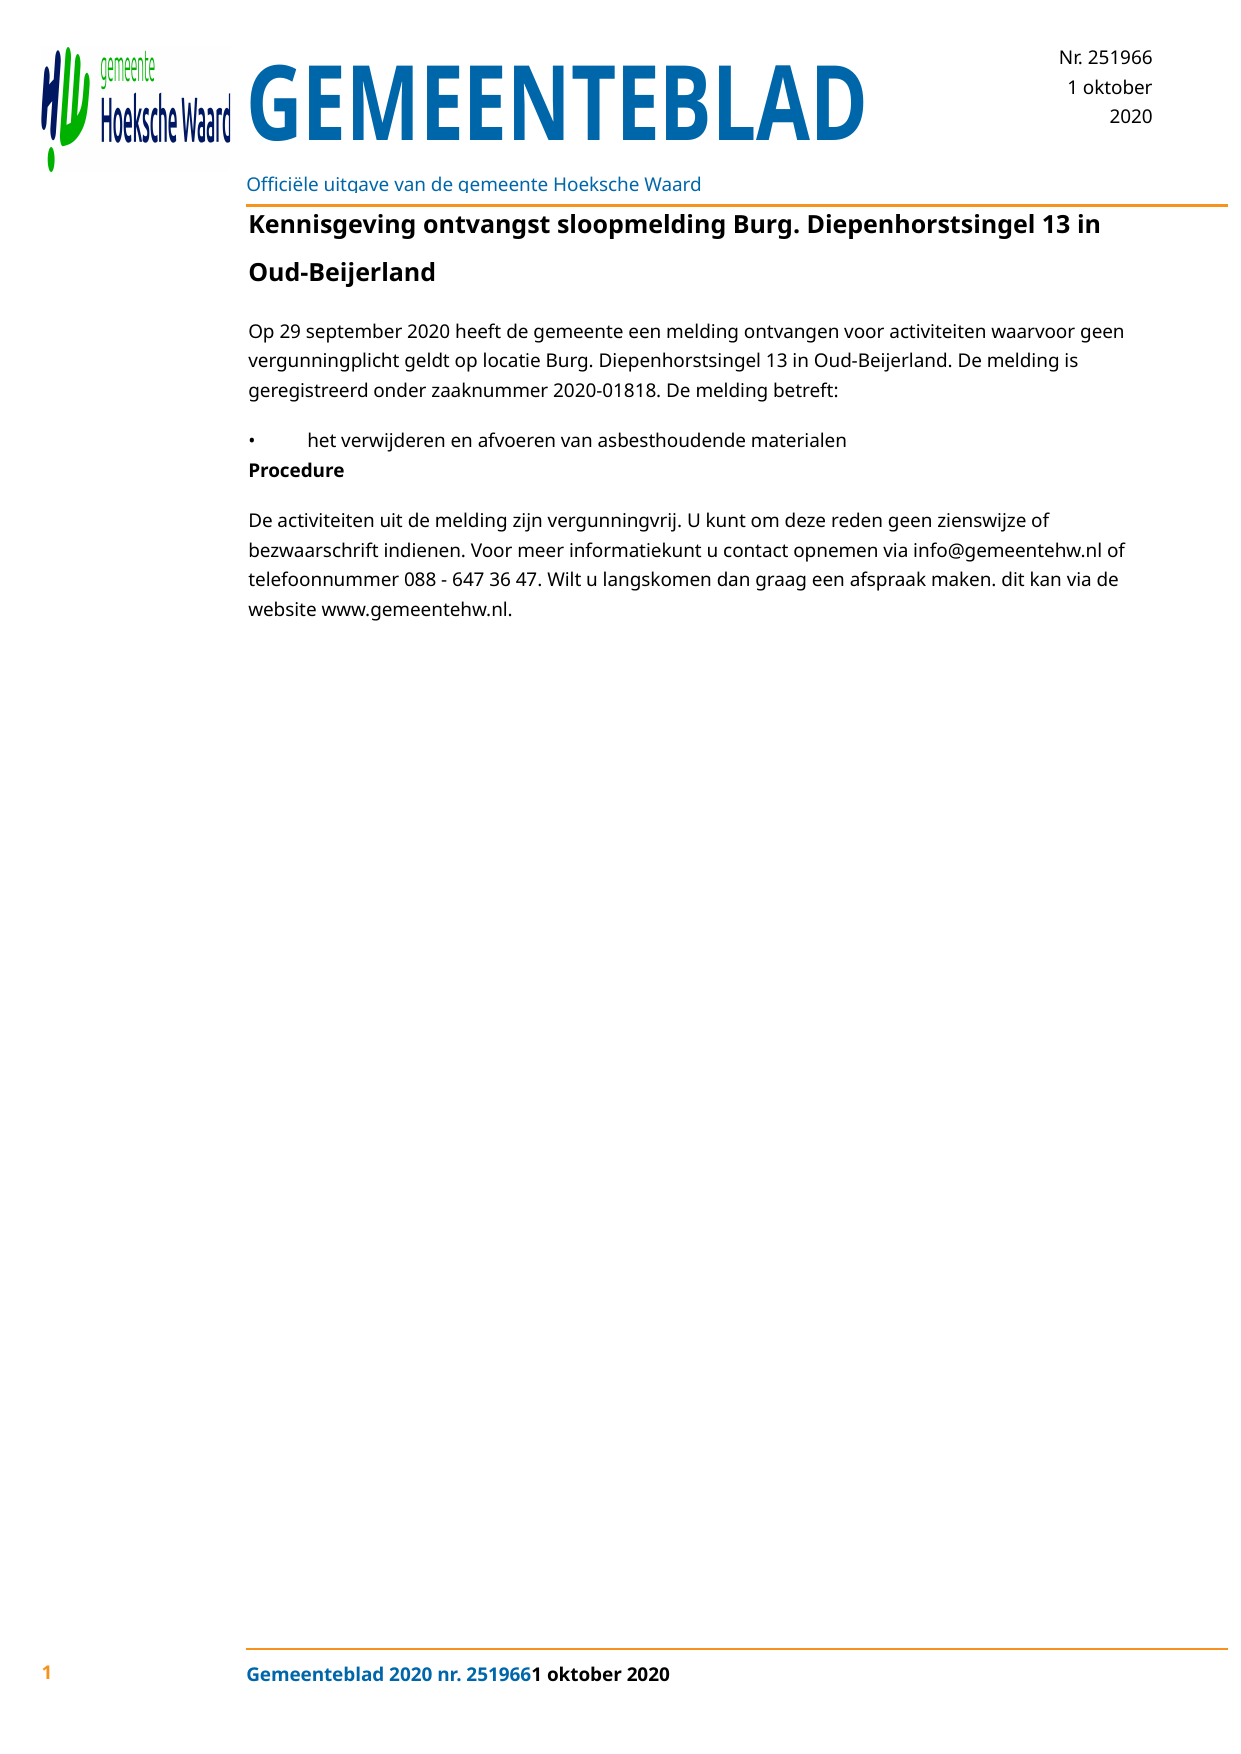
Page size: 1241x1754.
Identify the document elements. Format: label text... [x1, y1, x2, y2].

text Kennisgeving ontvangst sloopmelding Burg. Diepenhorstsingel 13 in Oud-Beijerland [248, 207, 1152, 288]
text De activiteiten uit de melding zijn vergunningvrij. U kunt om deze reden geen zienswijze of bezwaarschrift indienen. Voor meer informatiekunt u contact opnemen via info@gemeentehw.nl of telefoonnummer 088 - 647 36 47. Wilt u langskomen dan graag een afspraak maken. dit kan via de website www.gemeentehw.nl. [248, 507, 1152, 622]
picture [41, 47, 231, 172]
text Op 29 september 2020 heeft de gemeente een melding ontvangen voor activiteiten waarvoor geen vergunningplicht geldt op locatie Burg. Diepenhorstsingel 13 in Oud-Beijerland. De melding is geregistreerd onder zaaknummer 2020-01818. De melding betreft: [248, 318, 1152, 403]
list het verwijderen en afvoeren van asbesthoudende materialen [248, 427, 1152, 453]
text Procedure [248, 457, 1152, 483]
